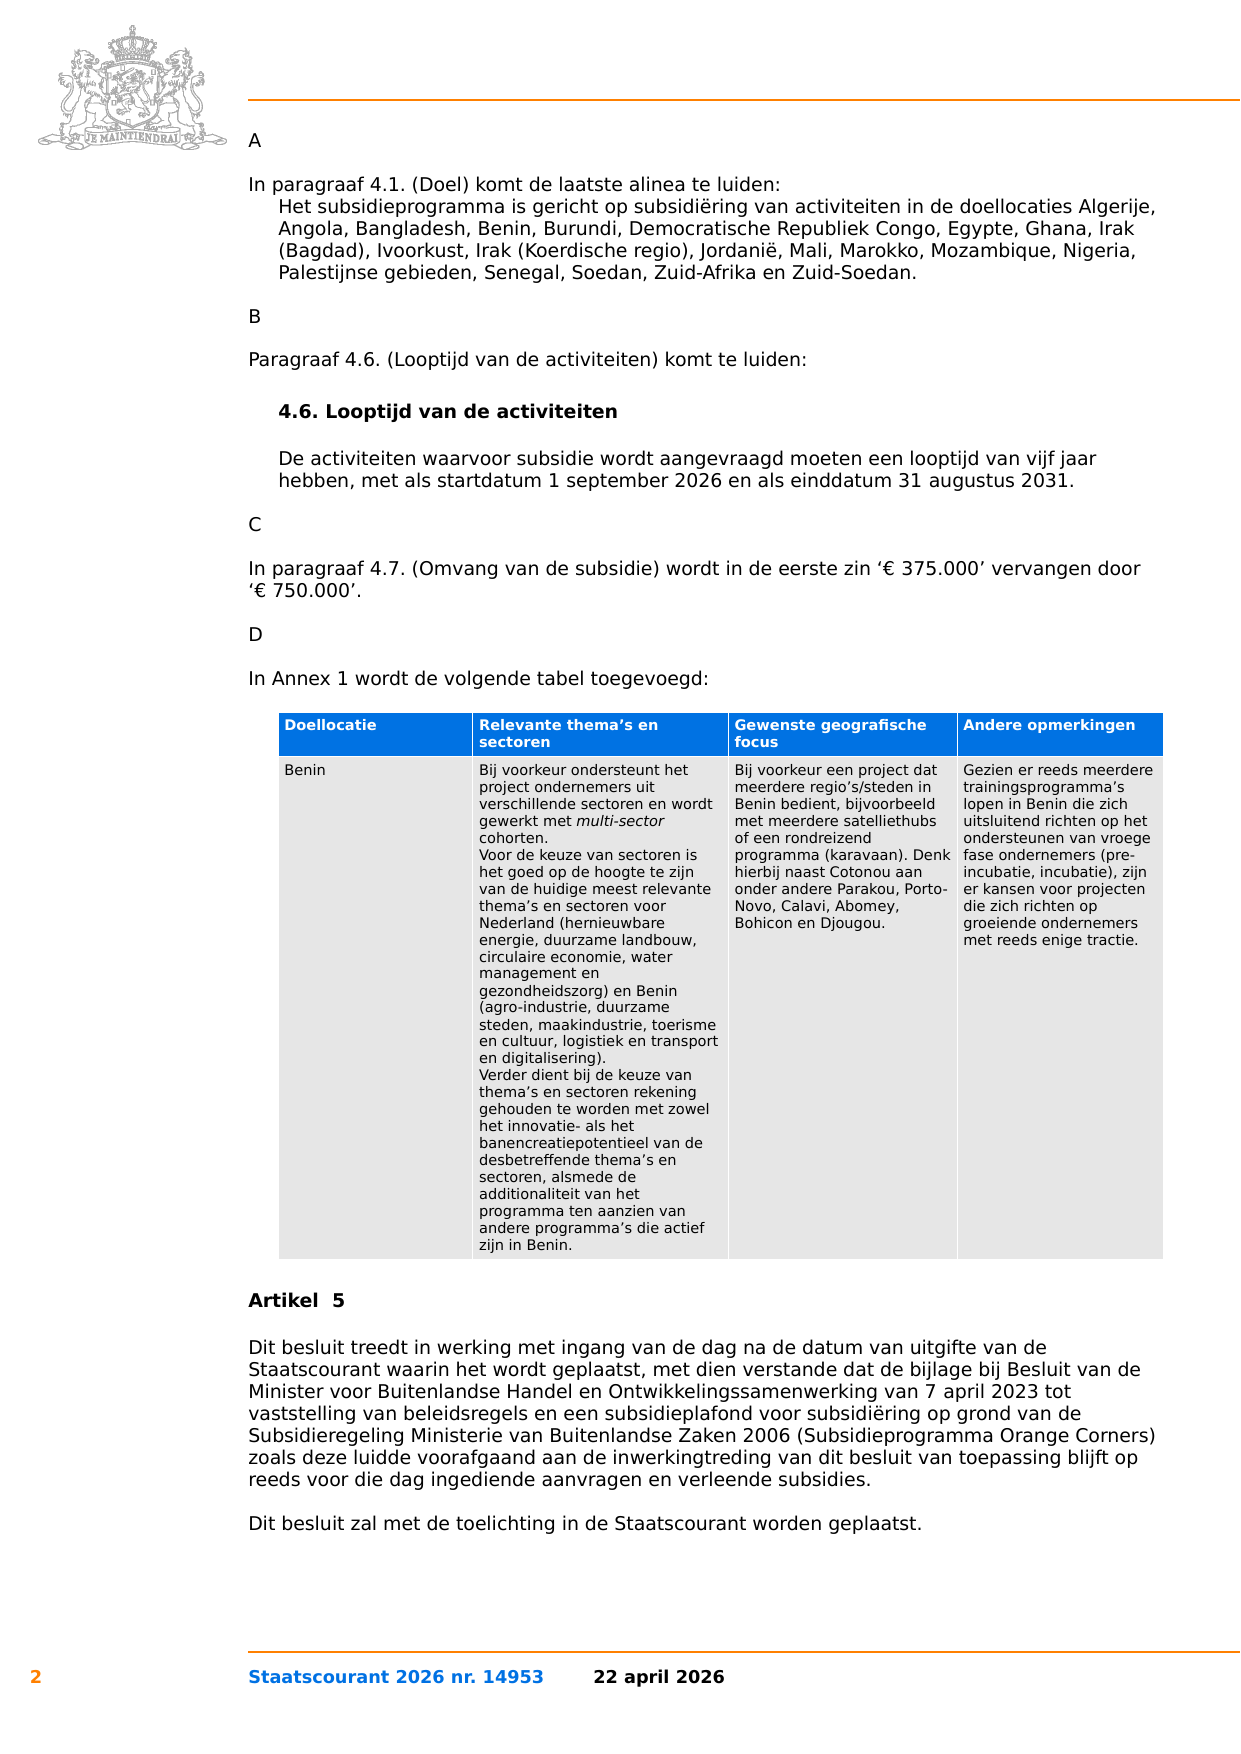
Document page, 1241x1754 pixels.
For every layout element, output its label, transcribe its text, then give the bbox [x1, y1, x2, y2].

text A [248, 130, 1163, 152]
subtitle 4.6. Looptijd van de activiteiten [278, 401, 1163, 423]
table_cell Bij voorkeur ondersteunt het project ondernemers uit verschillende sectoren en wordt gewerkt met multi-sector cohorten. Voor de keuze van sectoren is het goed op de hoogte te zijn van de huidige meest relevante thema’s en sectoren voor Nederland (hernieuwbare energie, duurzame landbouw, circulaire economie, water management en gezondheidszorg) en Benin (agro-industrie, duurzame steden, maakindustrie, toerisme en cultuur, logistiek en transport en digitalisering). Verder dient bij de keuze van thema’s en sectoren rekening gehouden te worden met zowel het innovatie- als het banencreatiepotentieel van de desbetreffende thema’s en sectoren, alsmede de additionaliteit van het programma ten aanzien van andere programma’s die actief zijn in Benin. [473, 757, 728, 1259]
text In paragraaf 4.7. (Omvang van de subsidie) wordt in de eerste zin ‘€ 375.000’ vervangen door ‘€ 750.000’. [248, 558, 1163, 602]
text In paragraaf 4.1. (Doel) komt de laatste alinea te luiden: [248, 174, 1163, 196]
text De activiteiten waarvoor subsidie wordt aangevraagd moeten een looptijd van vijf jaar hebben, met als startdatum 1 september 2026 en als einddatum 31 augustus 2031. [278, 448, 1163, 492]
text D [248, 624, 1163, 646]
picture [38, 25, 227, 150]
table_header Relevante thema’s en sectoren [473, 713, 728, 756]
text Dit besluit treedt in werking met ingang van de dag na de datum van uitgifte van de Staatscourant waarin het wordt geplaatst, met dien verstande dat de bijlage bij Besluit van de Minister voor Buitenlandse Handel en Ontwikkelingssamenwerking van 7 april 2023 tot vaststelling van beleidsregels en een subsidieplafond voor subsidiëring op grond van de Subsidieregeling Ministerie van Buitenlandse Zaken 2006 (Subsidieprogramma Orange Corners) zoals deze luidde voorafgaand aan de inwerkingtreding van dit besluit van toepassing blijft op reeds voor die dag ingediende aanvragen en verleende subsidies. [248, 1337, 1163, 1491]
subtitle Artikel 5 [248, 1290, 1163, 1312]
text Het subsidieprogramma is gericht op subsidiëring van activiteiten in de doellocaties Algerije, Angola, Bangladesh, Benin, Burundi, Democratische Republiek Congo, Egypte, Ghana, Irak (Bagdad), Ivoorkust, Irak (Koerdische regio), Jordanië, Mali, Marokko, Mozambique, Nigeria, Palestijnse gebieden, Senegal, Soedan, Zuid-Afrika en Zuid-Soedan. [278, 196, 1163, 284]
table_cell Benin [279, 757, 472, 1259]
table_header Doellocatie [279, 713, 472, 756]
table_header Gewenste geografische focus [729, 713, 957, 756]
text B [248, 306, 1163, 327]
text Dit besluit zal met de toelichting in de Staatscourant worden geplaatst. [248, 1512, 1163, 1534]
text Paragraaf 4.6. (Looptijd van de activiteiten) komt te luiden: [248, 349, 1163, 371]
text In Annex 1 wordt de volgende tabel toegevoegd: [248, 668, 1163, 690]
table_cell Bij voorkeur een project dat meerdere regio’s/steden in Benin bedient, bijvoorbeeld met meerdere satelliethubs of een rondreizend programma (karavaan). Denk hierbij naast Cotonou aan onder andere Parakou, Porto-Novo, Calavi, Abomey, Bohicon en Djougou. [729, 757, 957, 1259]
table_cell Gezien er reeds meerdere trainingsprogramma’s lopen in Benin die zich uitsluitend richten op het ondersteunen van vroege fase ondernemers (pre-incubatie, incubatie), zijn er kansen voor projecten die zich richten op groeiende ondernemers met reeds enige tractie. [958, 757, 1163, 1259]
text C [248, 514, 1163, 536]
table_header Andere opmerkingen [958, 713, 1163, 756]
